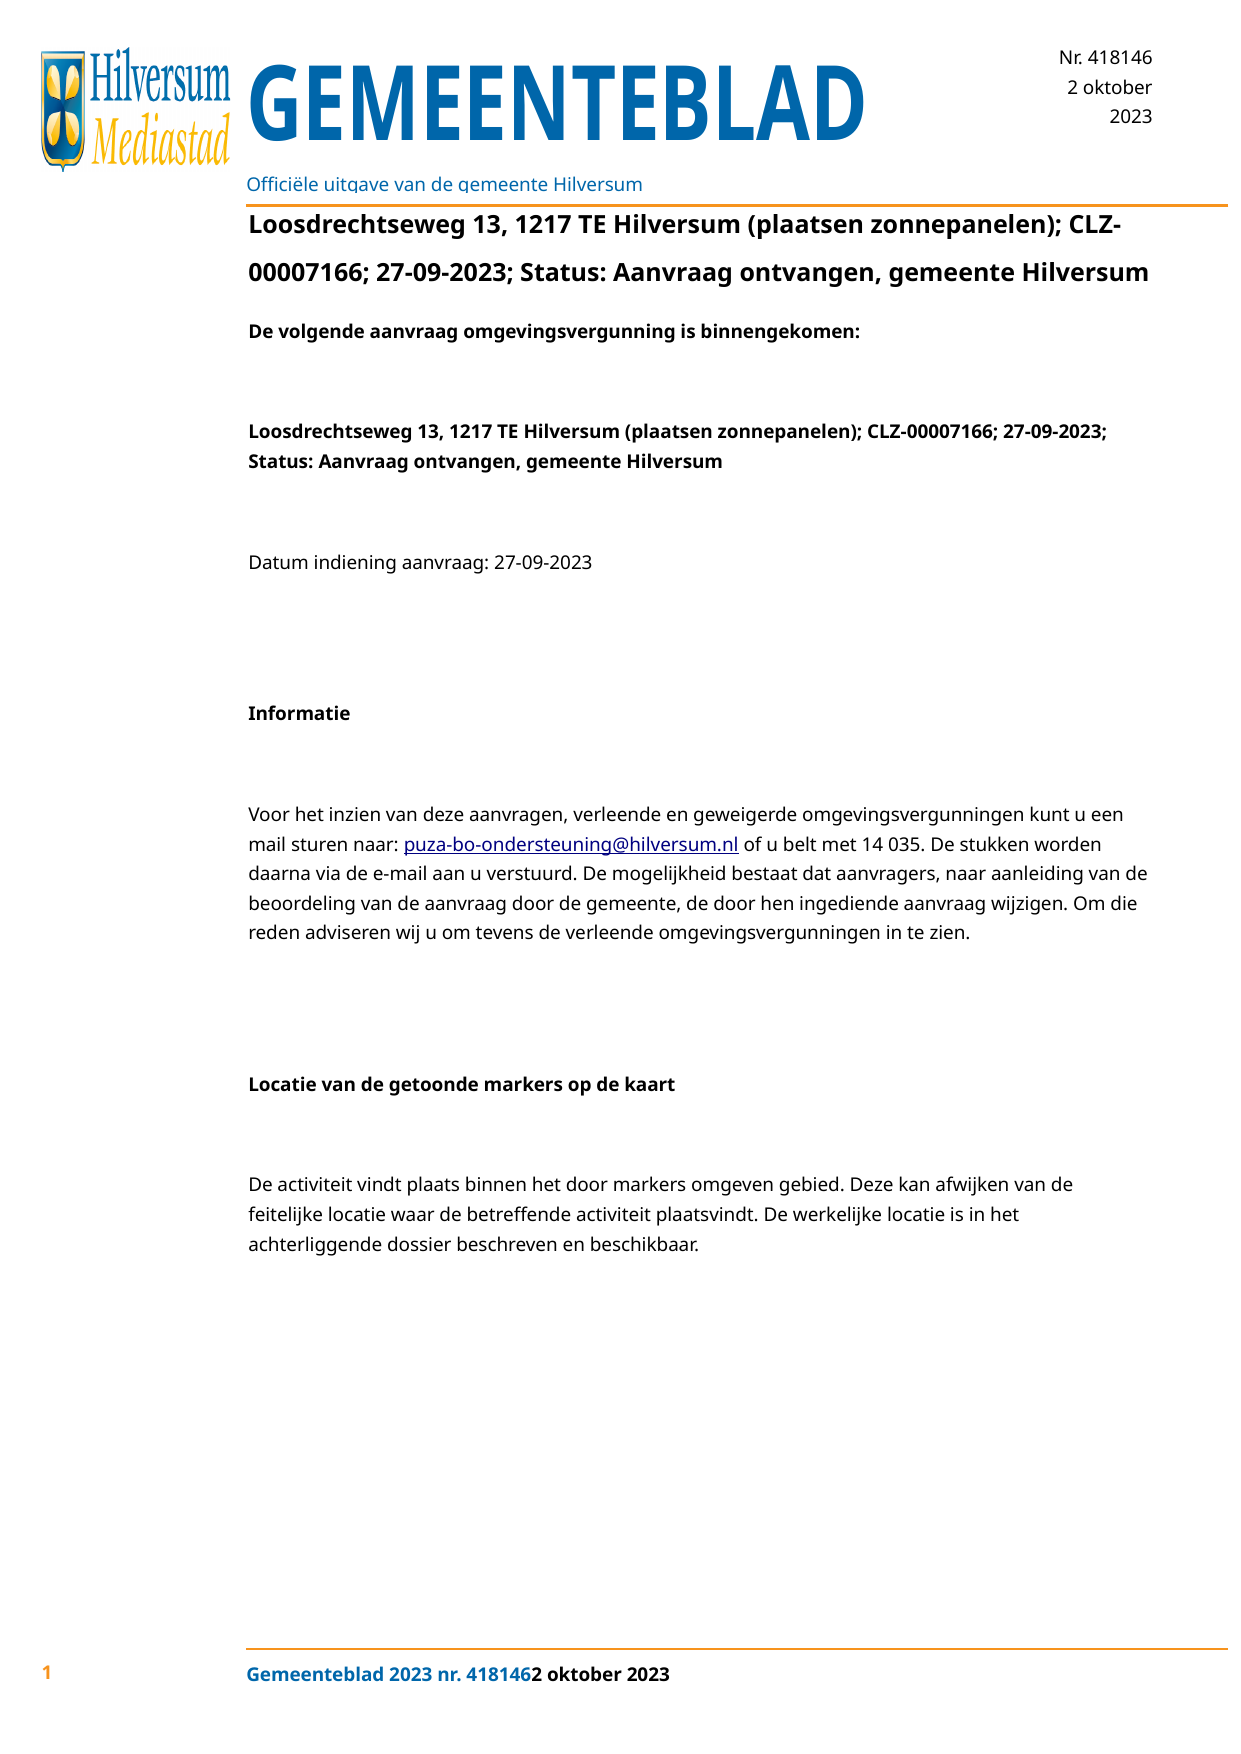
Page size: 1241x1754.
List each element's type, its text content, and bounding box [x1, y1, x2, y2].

text Loosdrechtseweg 13, 1217 TE Hilversum (plaatsen zonnepanelen); CLZ-00007166; 27-09-2023; Status: Aanvraag ontvangen, gemeente Hilversum [248, 419, 1152, 474]
text Voor het inzien van deze aanvragen, verleende en geweigerde omgevingsvergunningen kunt u een mail sturen naar: puza-bo-ondersteuning@hilversum.nl of u belt met 14 035. De stukken worden daarna via de e-mail aan u verstuurd. De mogelijkheid bestaat dat aanvragers, naar aanleiding van de beoordeling van de aanvraag door de gemeente, de door hen ingediende aanvraag wijzigen. Om die reden adviseren wij u om tevens de verleende omgevingsvergunningen in te zien. [248, 801, 1152, 945]
text Informatie [248, 700, 1152, 726]
text Datum indiening aanvraag: 27-09-2023 [248, 549, 1152, 575]
text Locatie van de getoonde markers op de kaart [248, 1071, 1152, 1097]
text De volgende aanvraag omgevingsvergunning is binnengekomen: [248, 318, 1152, 344]
picture [41, 47, 231, 172]
text Loosdrechtseweg 13, 1217 TE Hilversum (plaatsen zonnepanelen); CLZ-00007166; 27-09-2023; Status: Aanvraag ontvangen, gemeente Hilversum [248, 207, 1152, 288]
text De activiteit vindt plaats binnen het door markers omgeven gebied. Deze kan afwijken van de feitelijke locatie waar de betreffende activiteit plaatsvindt. De werkelijke locatie is in het achterliggende dossier beschreven en beschikbaar. [248, 1172, 1152, 1257]
